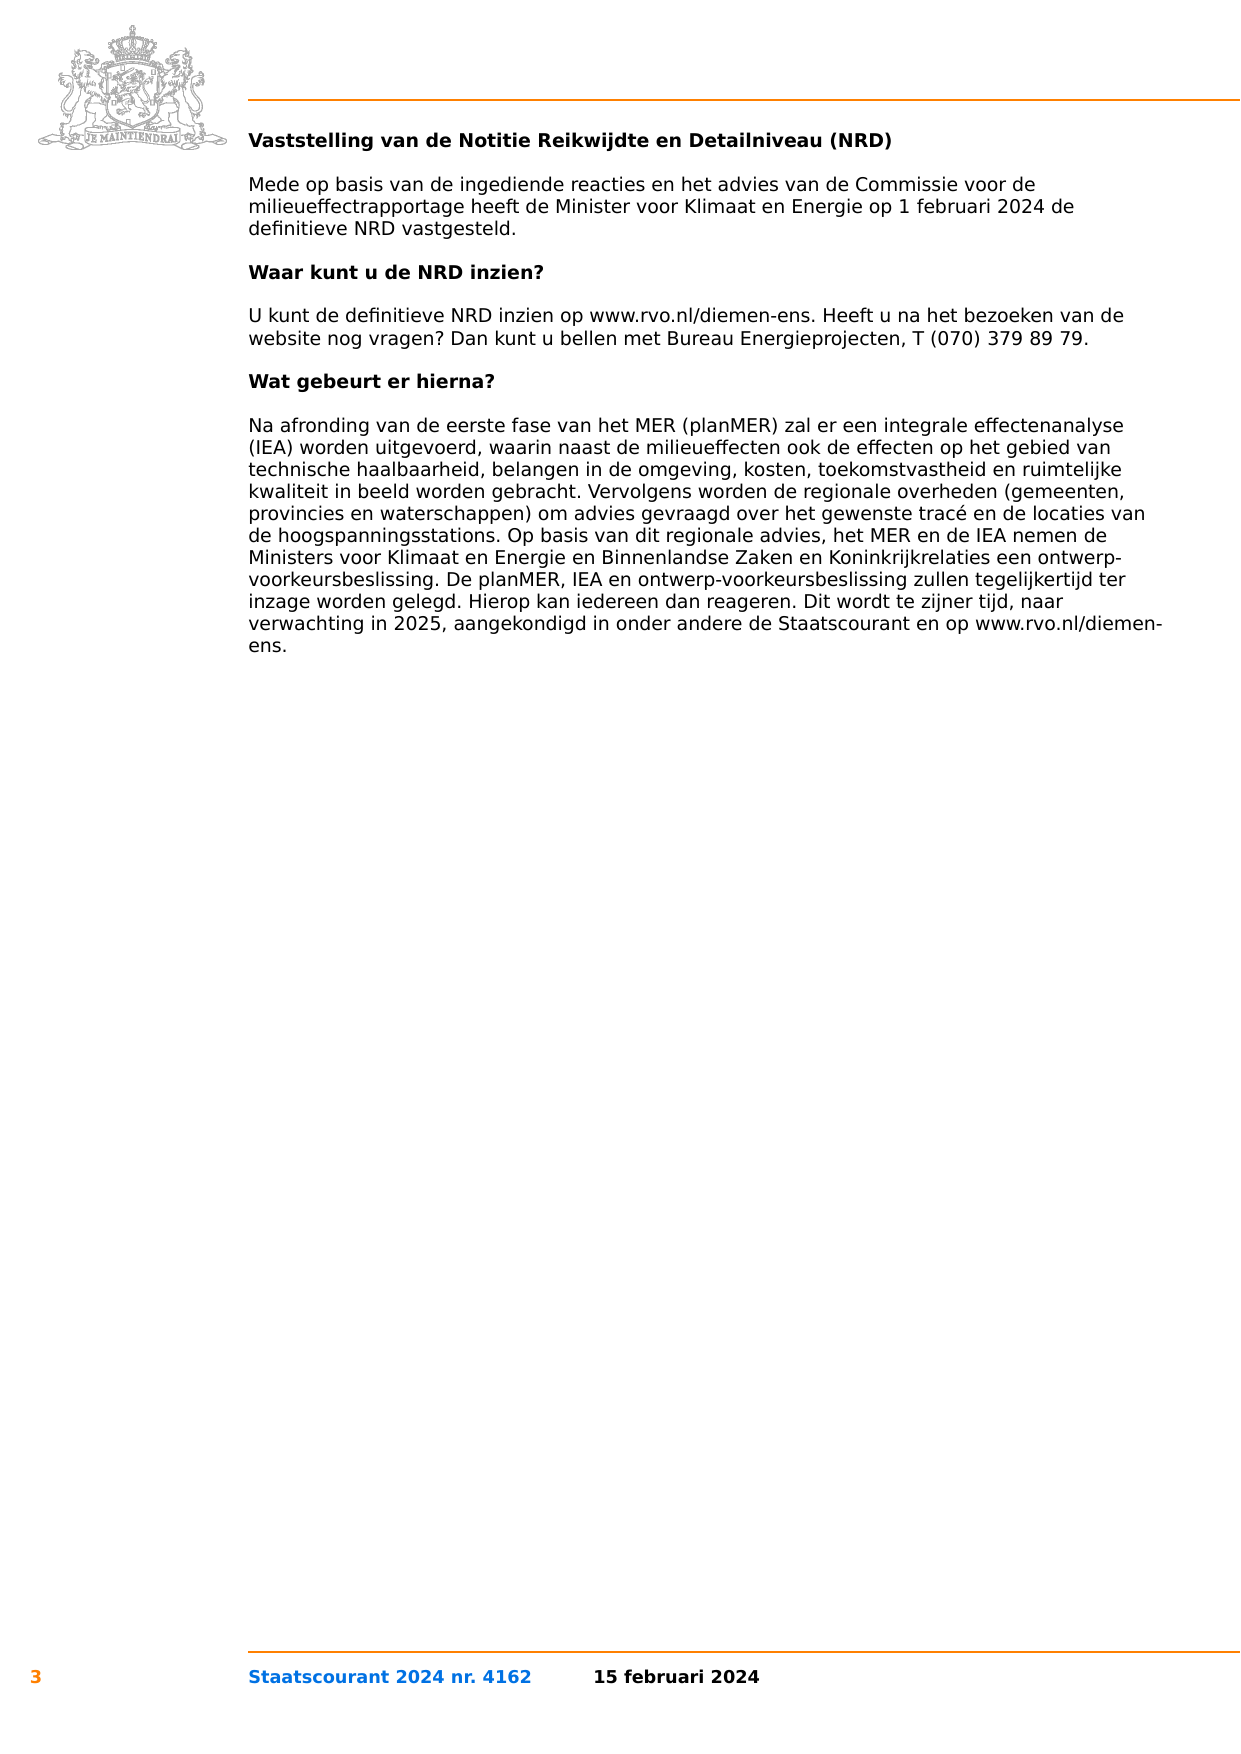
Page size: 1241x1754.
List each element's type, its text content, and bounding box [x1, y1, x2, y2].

subtitle Wat gebeurt er hierna? [248, 371, 1163, 393]
text U kunt de definitieve NRD inzien op www.rvo.nl/diemen-ens. Heeft u na het bezoeken van de website nog vragen? Dan kunt u bellen met Bureau Energieprojecten, T (070) 379 89 79. [248, 305, 1163, 349]
text Na afronding van de eerste fase van het MER (planMER) zal er een integrale effectenanalyse (IEA) worden uitgevoerd, waarin naast de milieueffecten ook de effecten op het gebied van technische haalbaarheid, belangen in de omgeving, kosten, toekomstvastheid en ruimtelijke kwaliteit in beeld worden gebracht. Vervolgens worden de regionale overheden (gemeenten, provincies en waterschappen) om advies gevraagd over het gewenste tracé en de locaties van de hoogspanningsstations. Op basis van dit regionale advies, het MER en de IEA nemen de Ministers voor Klimaat en Energie en Binnenlandse Zaken en Koninkrijkrelaties een ontwerp-voorkeursbeslissing. De planMER, IEA en ontwerp-voorkeursbeslissing zullen tegelijkertijd ter inzage worden gelegd. Hierop kan iedereen dan reageren. Dit wordt te zijner tijd, naar verwachting in 2025, aangekondigd in onder andere de Staatscourant en op www.rvo.nl/diemen-ens. [248, 415, 1163, 657]
subtitle Vaststelling van de Notitie Reikwijdte en Detailniveau (NRD) [248, 130, 1163, 152]
text Mede op basis van de ingediende reacties en het advies van de Commissie voor de milieueffectrapportage heeft de Minister voor Klimaat en Energie op 1 februari 2024 de definitieve NRD vastgesteld. [248, 174, 1163, 240]
picture [38, 25, 227, 150]
subtitle Waar kunt u de NRD inzien? [248, 262, 1163, 283]
